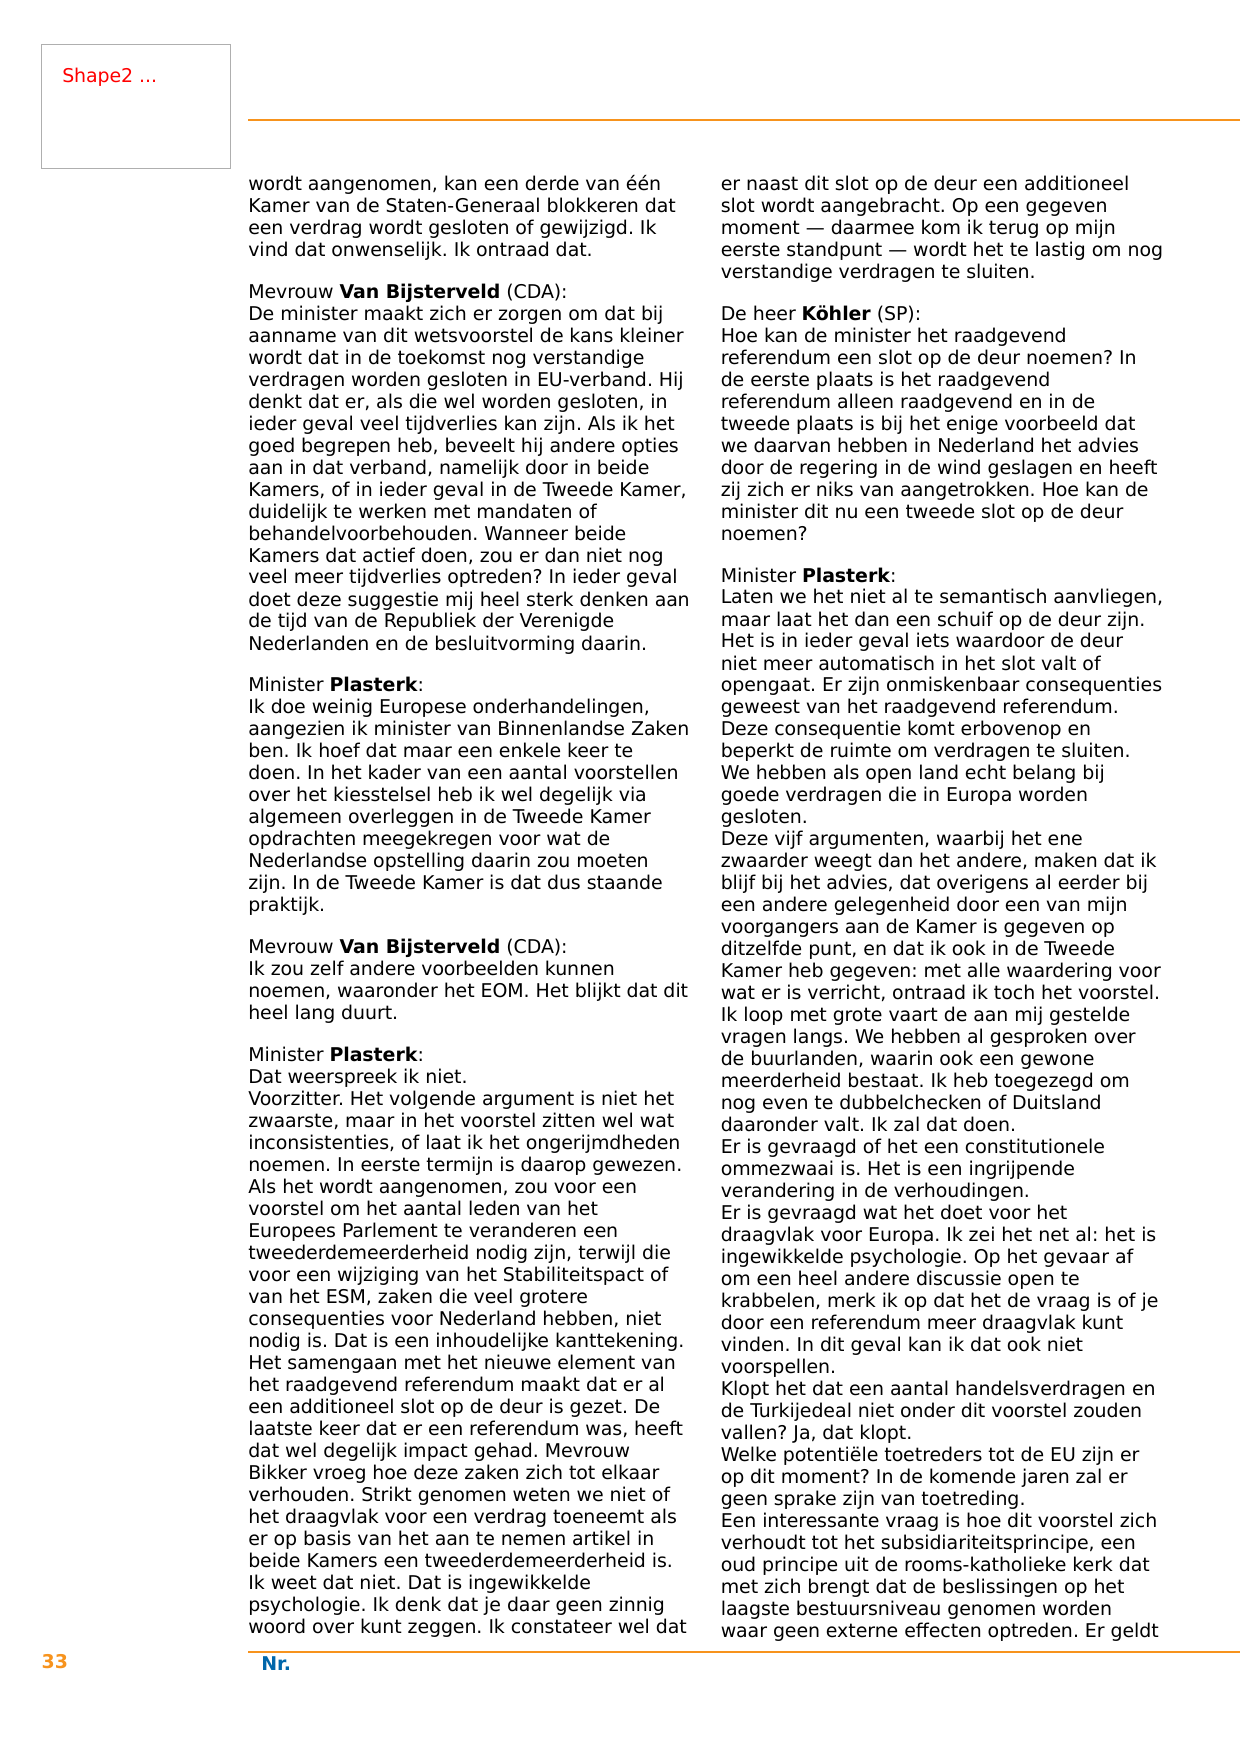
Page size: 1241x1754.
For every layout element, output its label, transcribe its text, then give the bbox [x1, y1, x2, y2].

text Een interessante vraag is hoe dit voorstel zich verhoudt tot het subsidiariteitsprincipe, een oud principe uit de rooms-katholieke kerk dat met zich brengt dat de beslissingen op het laagste bestuursniveau genomen worden waar geen externe effecten optreden. Er geldt [721, 1509, 1163, 1641]
text De minister maakt zich er zorgen om dat bij aanname van dit wetsvoorstel de kans kleiner wordt dat in de toekomst nog verstandige verdragen worden gesloten in EU-verband. Hij denkt dat er, als die wel worden gesloten, in ieder geval veel tijdverlies kan zijn. Als ik het goed begrepen heb, beveelt hij andere opties aan in dat verband, namelijk door in beide Kamers, of in ieder geval in de Tweede Kamer, duidelijk te werken met mandaten of behandelvoorbehouden. Wanneer beide Kamers dat actief doen, zou er dan niet nog veel meer tijdverlies optreden? In ieder geval doet deze suggestie mij heel sterk denken aan de tijd van de Republiek der Verenigde Nederlanden en de besluitvorming daarin. [248, 303, 691, 654]
text Mevrouw Van Bijsterveld (CDA): [248, 936, 691, 958]
text Ik doe weinig Europese onderhandelingen, aangezien ik minister van Binnenlandse Zaken ben. Ik hoef dat maar een enkele keer te doen. In het kader van een aantal voorstellen over het kiesstelsel heb ik wel degelijk via algemeen overleggen in de Tweede Kamer opdrachten meegekregen voor wat de Nederlandse opstelling daarin zou moeten zijn. In de Tweede Kamer is dat dus staande praktijk. [248, 696, 691, 916]
text Mevrouw Van Bijsterveld (CDA): [248, 281, 691, 303]
text Er is gevraagd wat het doet voor het draagvlak voor Europa. Ik zei het net al: het is ingewikkelde psychologie. Op het gevaar af om een heel andere discussie open te krabbelen, merk ik op dat het de vraag is of je door een referendum meer draagvlak kunt vinden. In dit geval kan ik dat ook niet voorspellen. [721, 1202, 1163, 1378]
text Hoe kan de minister het raadgevend referendum een slot op de deur noemen? In de eerste plaats is het raadgevend referendum alleen raadgevend en in de tweede plaats is bij het enige voorbeeld dat we daarvan hebben in Nederland het advies door de regering in de wind geslagen en heeft zij zich er niks van aangetrokken. Hoe kan de minister dit nu een tweede slot op de deur noemen? [721, 325, 1163, 544]
text Laten we het niet al te semantisch aanvliegen, maar laat het dan een schuif op de deur zijn. Het is in ieder geval iets waardoor de deur niet meer automatisch in het slot valt of opengaat. Er zijn onmiskenbaar consequenties geweest van het raadgevend referendum. Deze consequentie komt erbovenop en beperkt de ruimte om verdragen te sluiten. We hebben als open land echt belang bij goede verdragen die in Europa worden gesloten. [721, 586, 1163, 828]
text Klopt het dat een aantal handelsverdragen en de Turkijedeal niet onder dit voorstel zouden vallen? Ja, dat klopt. [721, 1378, 1163, 1444]
text Minister Plasterk: [248, 1044, 691, 1066]
text Het samengaan met het nieuwe element van het raadgevend referendum maakt dat er al een additioneel slot op de deur is gezet. De laatste keer dat er een referendum was, heeft dat wel degelijk impact gehad. Mevrouw Bikker vroeg hoe deze zaken zich tot elkaar verhouden. Strikt genomen weten we niet of het draagvlak voor een verdrag toeneemt als er op basis van het aan te nemen artikel in beide Kamers een tweederdemeerderheid is. Ik weet dat niet. Dat is ingewikkelde psychologie. Ik denk dat je daar geen zinnig woord over kunt zeggen. Ik constateer wel dat [248, 1352, 691, 1637]
text Voorzitter. Het volgende argument is niet het zwaarste, maar in het voorstel zitten wel wat inconsistenties, of laat ik het ongerijmdheden noemen. In eerste termijn is daarop gewezen. Als het wordt aangenomen, zou voor een voorstel om het aantal leden van het Europees Parlement te veranderen een tweederdemeerderheid nodig zijn, terwijl die voor een wijziging van het Stabiliteitspact of van het ESM, zaken die veel grotere consequenties voor Nederland hebben, niet nodig is. Dat is een inhoudelijke kanttekening. [248, 1088, 691, 1352]
text er naast dit slot op de deur een additioneel slot wordt aangebracht. Op een gegeven moment — daarmee kom ik terug op mijn eerste standpunt — wordt het te lastig om nog verstandige verdragen te sluiten. [721, 173, 1163, 283]
text Dat weerspreek ik niet. [248, 1066, 691, 1088]
text De heer Köhler (SP): [721, 303, 1163, 325]
text Deze vijf argumenten, waarbij het ene zwaarder weegt dan het andere, maken dat ik blijf bij het advies, dat overigens al eerder bij een andere gelegenheid door een van mijn voorgangers aan de Kamer is gegeven op ditzelfde punt, en dat ik ook in de Tweede Kamer heb gegeven: met alle waardering voor wat er is verricht, ontraad ik toch het voorstel. [721, 828, 1163, 1004]
text Er is gevraagd of het een constitutionele ommezwaai is. Het is een ingrijpende verandering in de verhoudingen. [721, 1136, 1163, 1202]
text Welke potentiële toetreders tot de EU zijn er op dit moment? In de komende jaren zal er geen sprake zijn van toetreding. [721, 1444, 1163, 1509]
text Ik zou zelf andere voorbeelden kunnen noemen, waaronder het EOM. Het blijkt dat dit heel lang duurt. [248, 958, 691, 1024]
text wordt aangenomen, kan een derde van één Kamer van de Staten-Generaal blokkeren dat een verdrag wordt gesloten of gewijzigd. Ik vind dat onwenselijk. Ik ontraad dat. [248, 173, 691, 261]
text Minister Plasterk: [721, 564, 1163, 586]
text Minister Plasterk: [248, 674, 691, 696]
text Ik loop met grote vaart de aan mij gestelde vragen langs. We hebben al gesproken over de buurlanden, waarin ook een gewone meerderheid bestaat. Ik heb toegezegd om nog even te dubbelchecken of Duitsland daaronder valt. Ik zal dat doen. [721, 1004, 1163, 1136]
